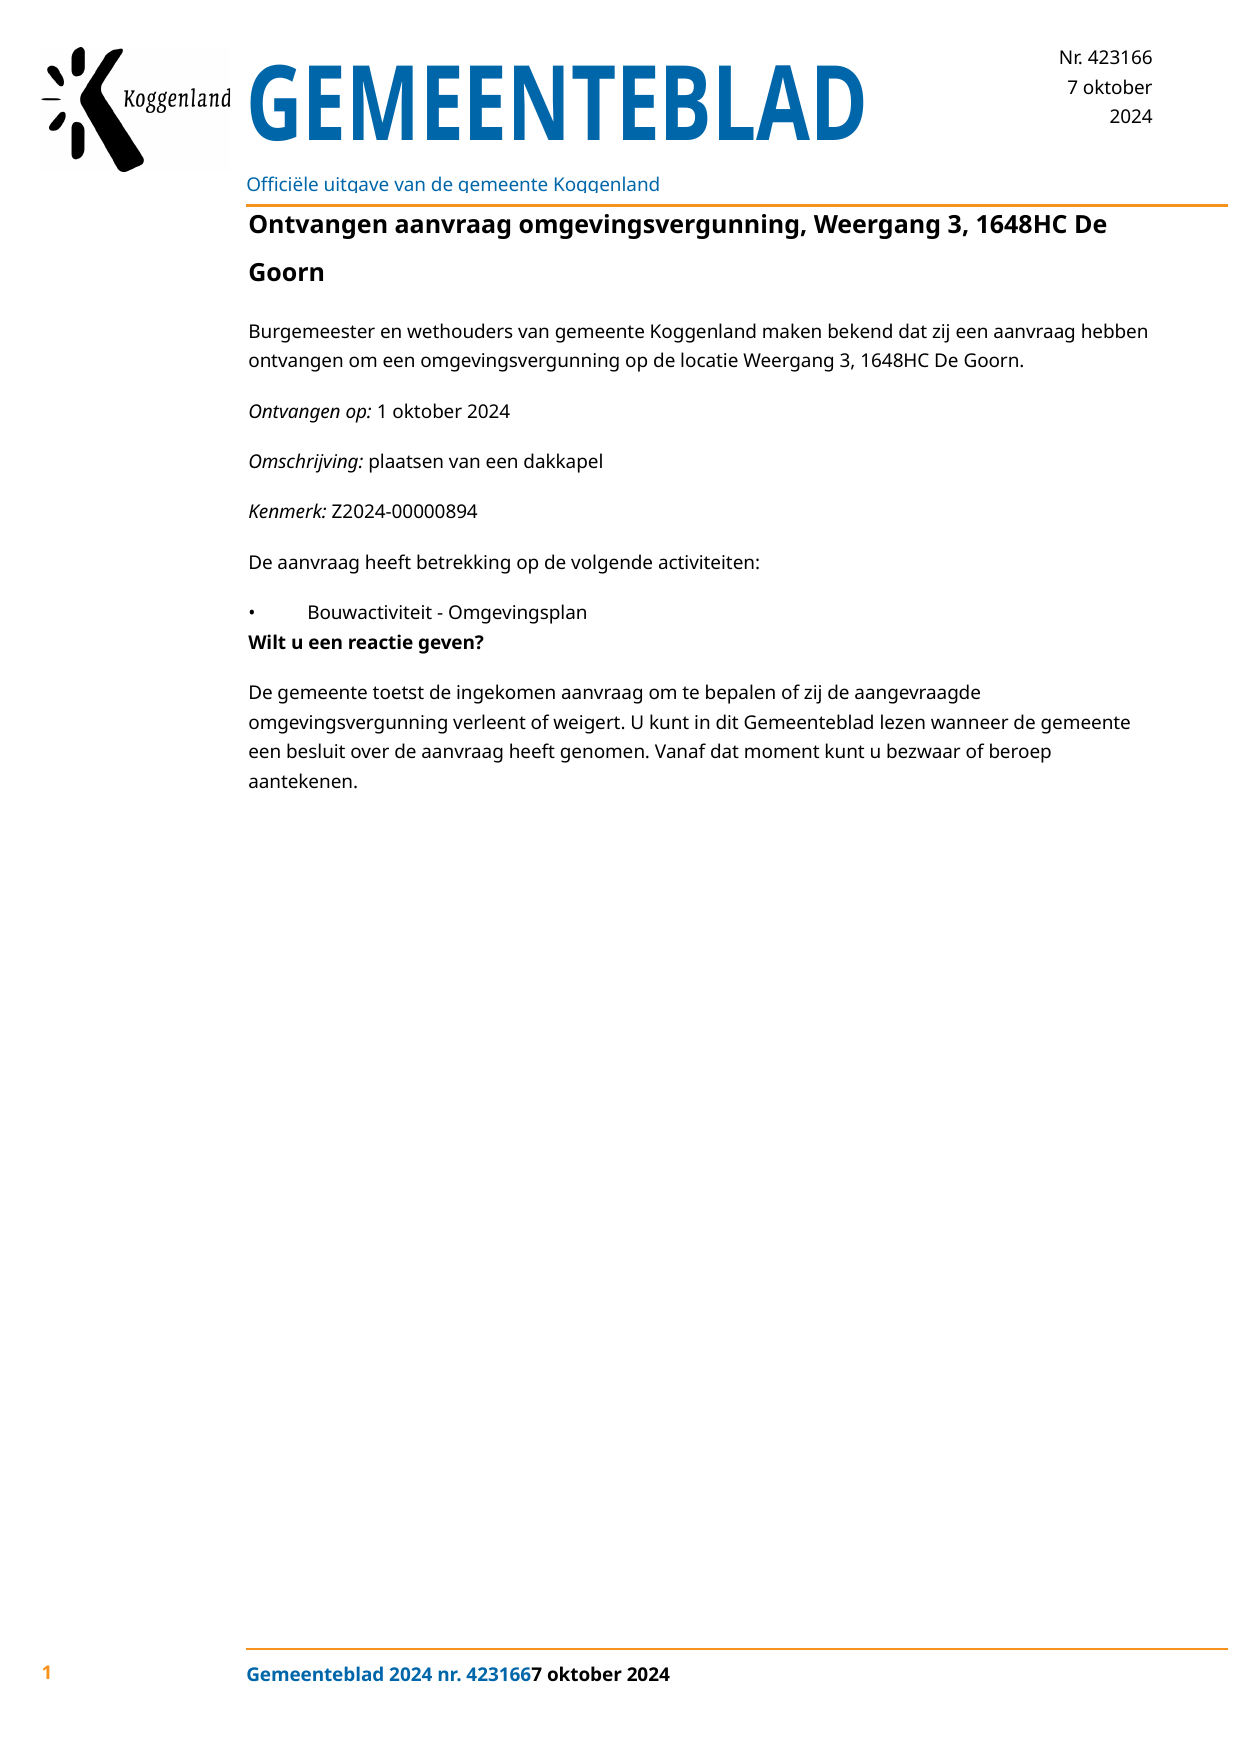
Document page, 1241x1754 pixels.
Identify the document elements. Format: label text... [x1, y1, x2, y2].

text De aanvraag heeft betrekking op de volgende activiteiten: [248, 549, 1152, 575]
text Ontvangen aanvraag omgevingsvergunning, Weergang 3, 1648HC De Goorn [248, 207, 1152, 288]
text De gemeente toetst de ingekomen aanvraag om te bepalen of zij de aangevraagde omgevingsvergunning verleent of weigert. U kunt in dit Gemeenteblad lezen wanneer de gemeente een besluit over de aanvraag heeft genomen. Vanaf dat moment kunt u bezwaar of beroep aantekenen. [248, 679, 1152, 794]
text Ontvangen op: 1 oktober 2024 [248, 398, 1152, 424]
text Burgemeester en wethouders van gemeente Koggenland maken bekend dat zij een aanvraag hebben ontvangen om een omgevingsvergunning op de locatie Weergang 3, 1648HC De Goorn. [248, 318, 1152, 373]
text Omschrijving: plaatsen van een dakkapel [248, 448, 1152, 474]
text Wilt u een reactie geven? [248, 629, 1152, 655]
picture [41, 47, 231, 172]
text Kenmerk: Z2024-00000894 [248, 499, 1152, 524]
list Bouwactiviteit - Omgevingsplan [248, 599, 1152, 625]
